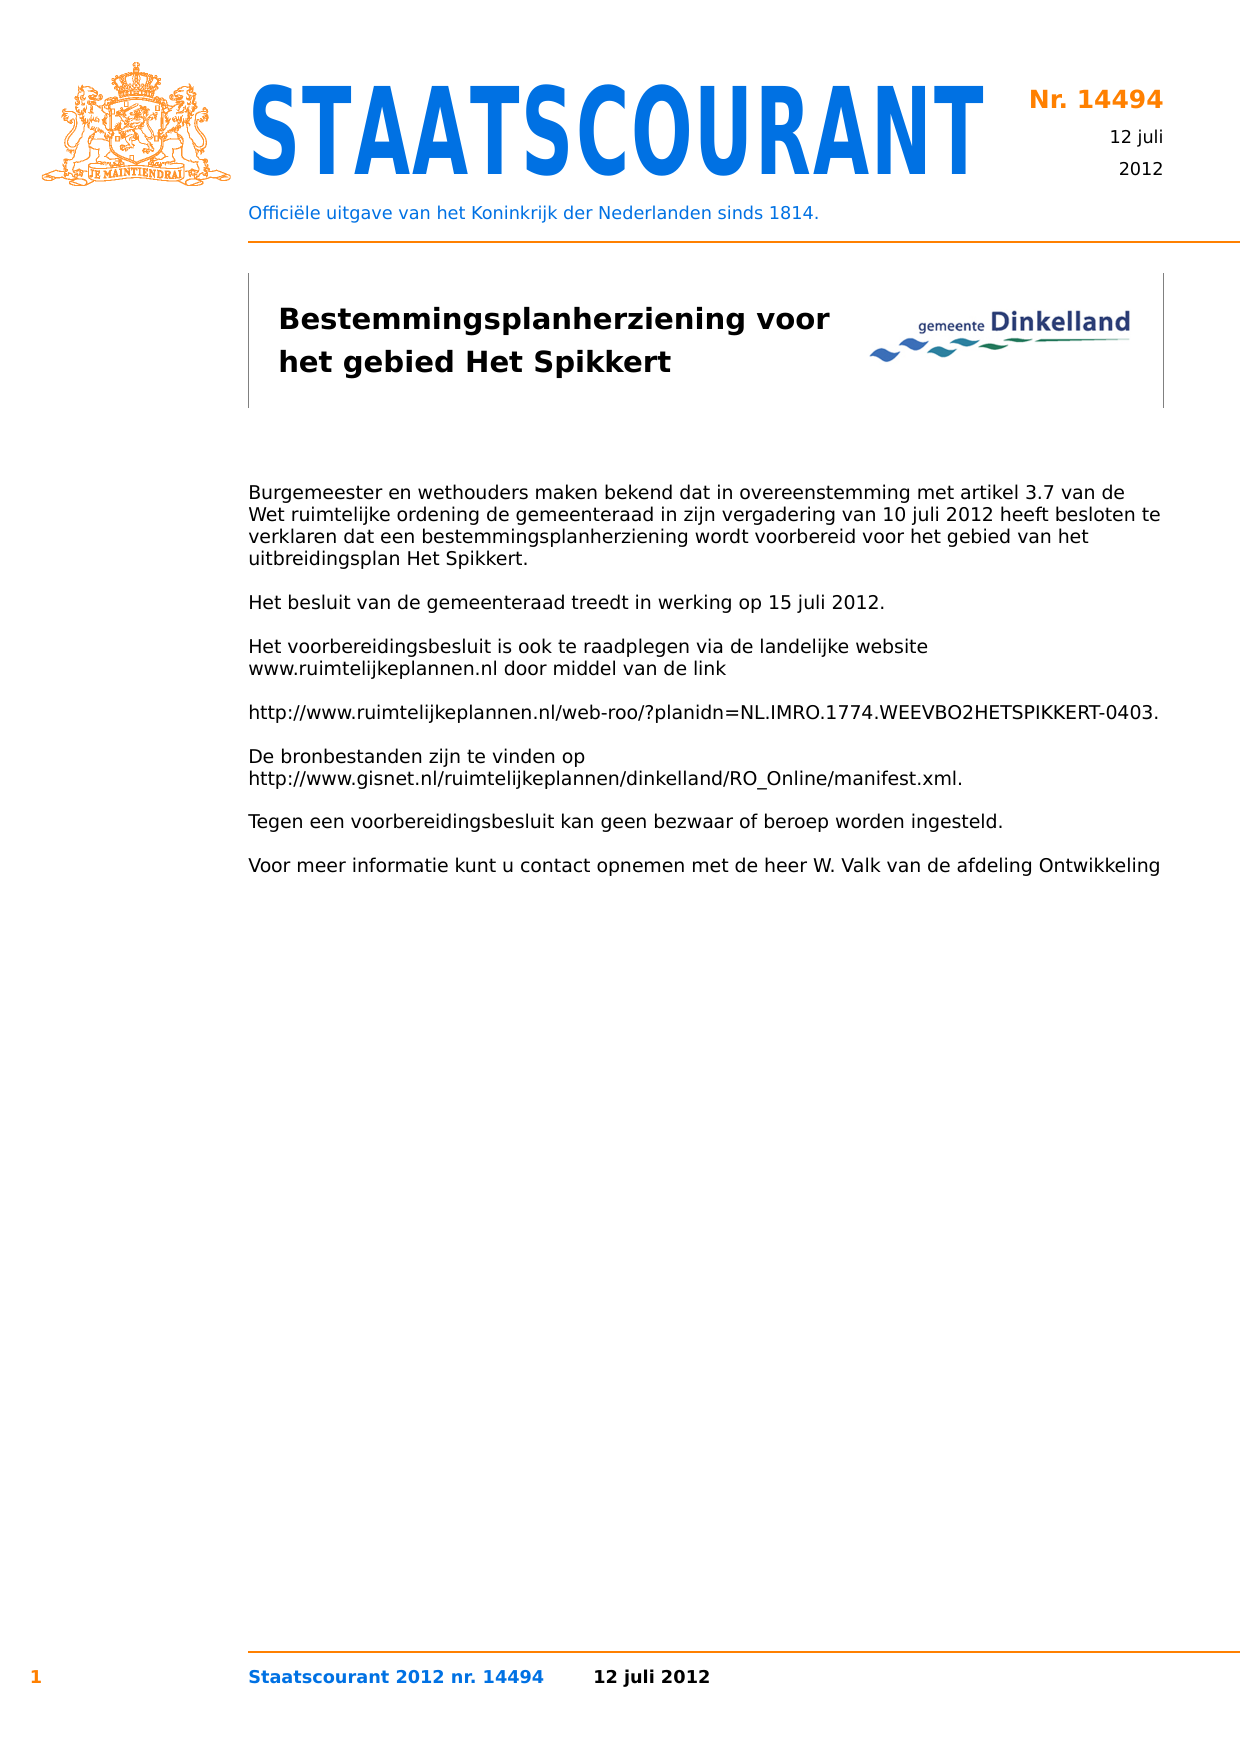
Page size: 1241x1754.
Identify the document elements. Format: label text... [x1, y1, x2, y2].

picture [867, 302, 1134, 368]
picture [41, 62, 231, 186]
text Burgemeester en wethouders maken bekend dat in overeenstemming met artikel 3.7 van de Wet ruimtelijke ordening de gemeenteraad in zijn vergadering van 10 juli 2012 heeft besloten te verklaren dat een bestemmingsplanherziening wordt voorbereid voor het gebied van het uitbreidingsplan Het Spikkert. [248, 482, 1163, 570]
text Voor meer informatie kunt u contact opnemen met de heer W. Valk van de afdeling Ontwikkeling [248, 855, 1163, 877]
subtitle Bestemmingsplanherziening voor het gebied Het Spikkert [249, 273, 1163, 408]
table_header STAATSCOURANT [248, 62, 998, 203]
text Het besluit van de gemeenteraad treedt in werking op 15 juli 2012. [248, 592, 1163, 614]
table_header Nr. 14494 [998, 62, 1240, 121]
table_cell 12 juli [998, 121, 1240, 153]
text De bronbestanden zijn te vinden op http://www.gisnet.nl/ruimtelijkeplannen/dinkelland/RO_Online/manifest.xml. [248, 746, 1163, 789]
table_cell Officiële uitgave van het Koninkrijk der Nederlanden sinds 1814. [248, 203, 1240, 241]
text Tegen een voorbereidingsbesluit kan geen bezwaar of beroep worden ingesteld. [248, 811, 1163, 833]
text Het voorbereidingsbesluit is ook te raadplegen via de landelijke website www.ruimtelijkeplannen.nl door middel van de link [248, 636, 1163, 680]
table_cell 2012 [998, 153, 1240, 203]
table_header [25, 62, 248, 241]
text http://www.ruimtelijkeplannen.nl/web-roo/?planidn=NL.IMRO.1774.WEEVBO2HETSPIKKERT-0403. [248, 702, 1163, 724]
